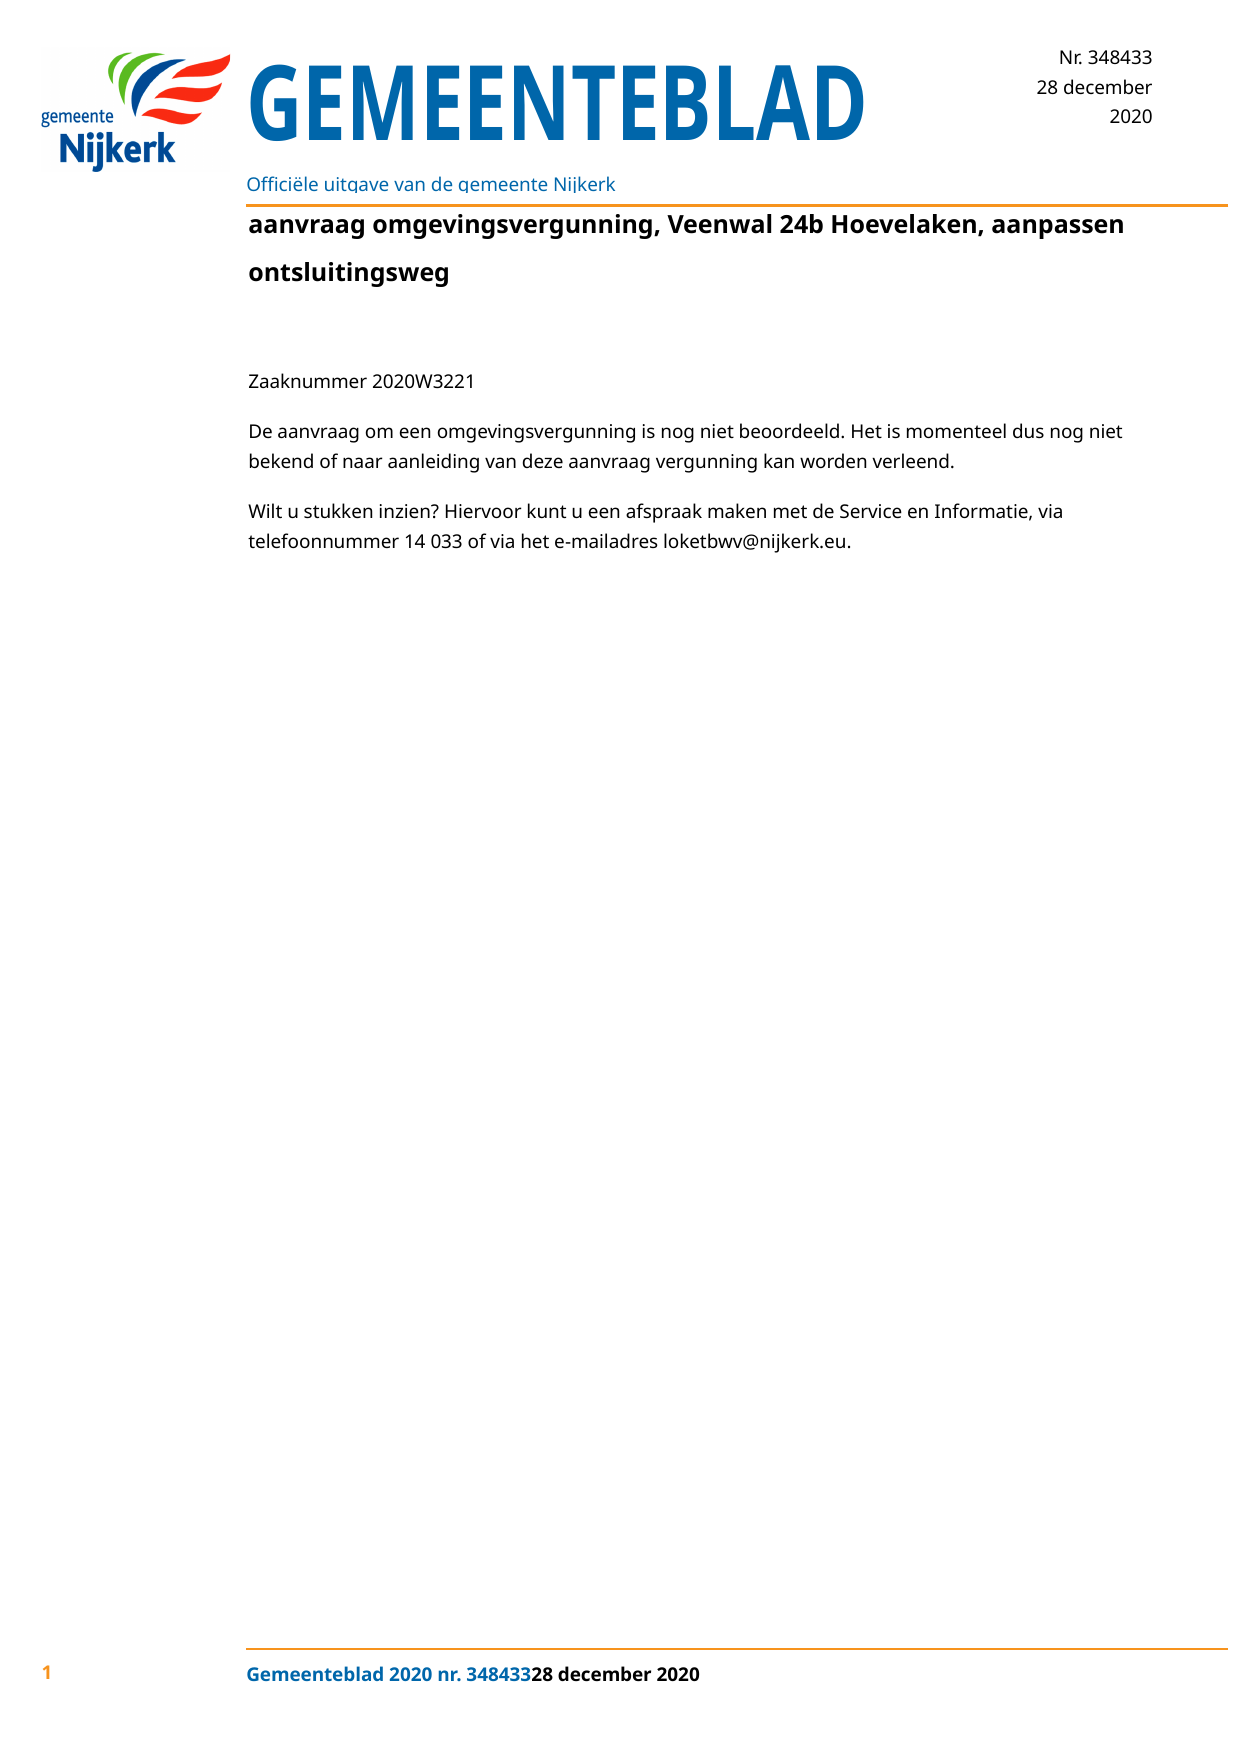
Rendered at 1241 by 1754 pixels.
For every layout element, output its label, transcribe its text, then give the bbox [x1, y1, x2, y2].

text Wilt u stukken inzien? Hiervoor kunt u een afspraak maken met de Service en Informatie, via telefoonnummer 14 033 of via het e-mailadres loketbwv@nijkerk.eu. [248, 499, 1152, 554]
text aanvraag omgevingsvergunning, Veenwal 24b Hoevelaken, aanpassen ontsluitingsweg [248, 207, 1152, 288]
text Zaaknummer 2020W3221 [248, 368, 1152, 394]
text De aanvraag om een omgevingsvergunning is nog niet beoordeeld. Het is momenteel dus nog niet bekend of naar aanleiding van deze aanvraag vergunning kan worden verleend. [248, 419, 1152, 474]
picture [41, 47, 231, 172]
